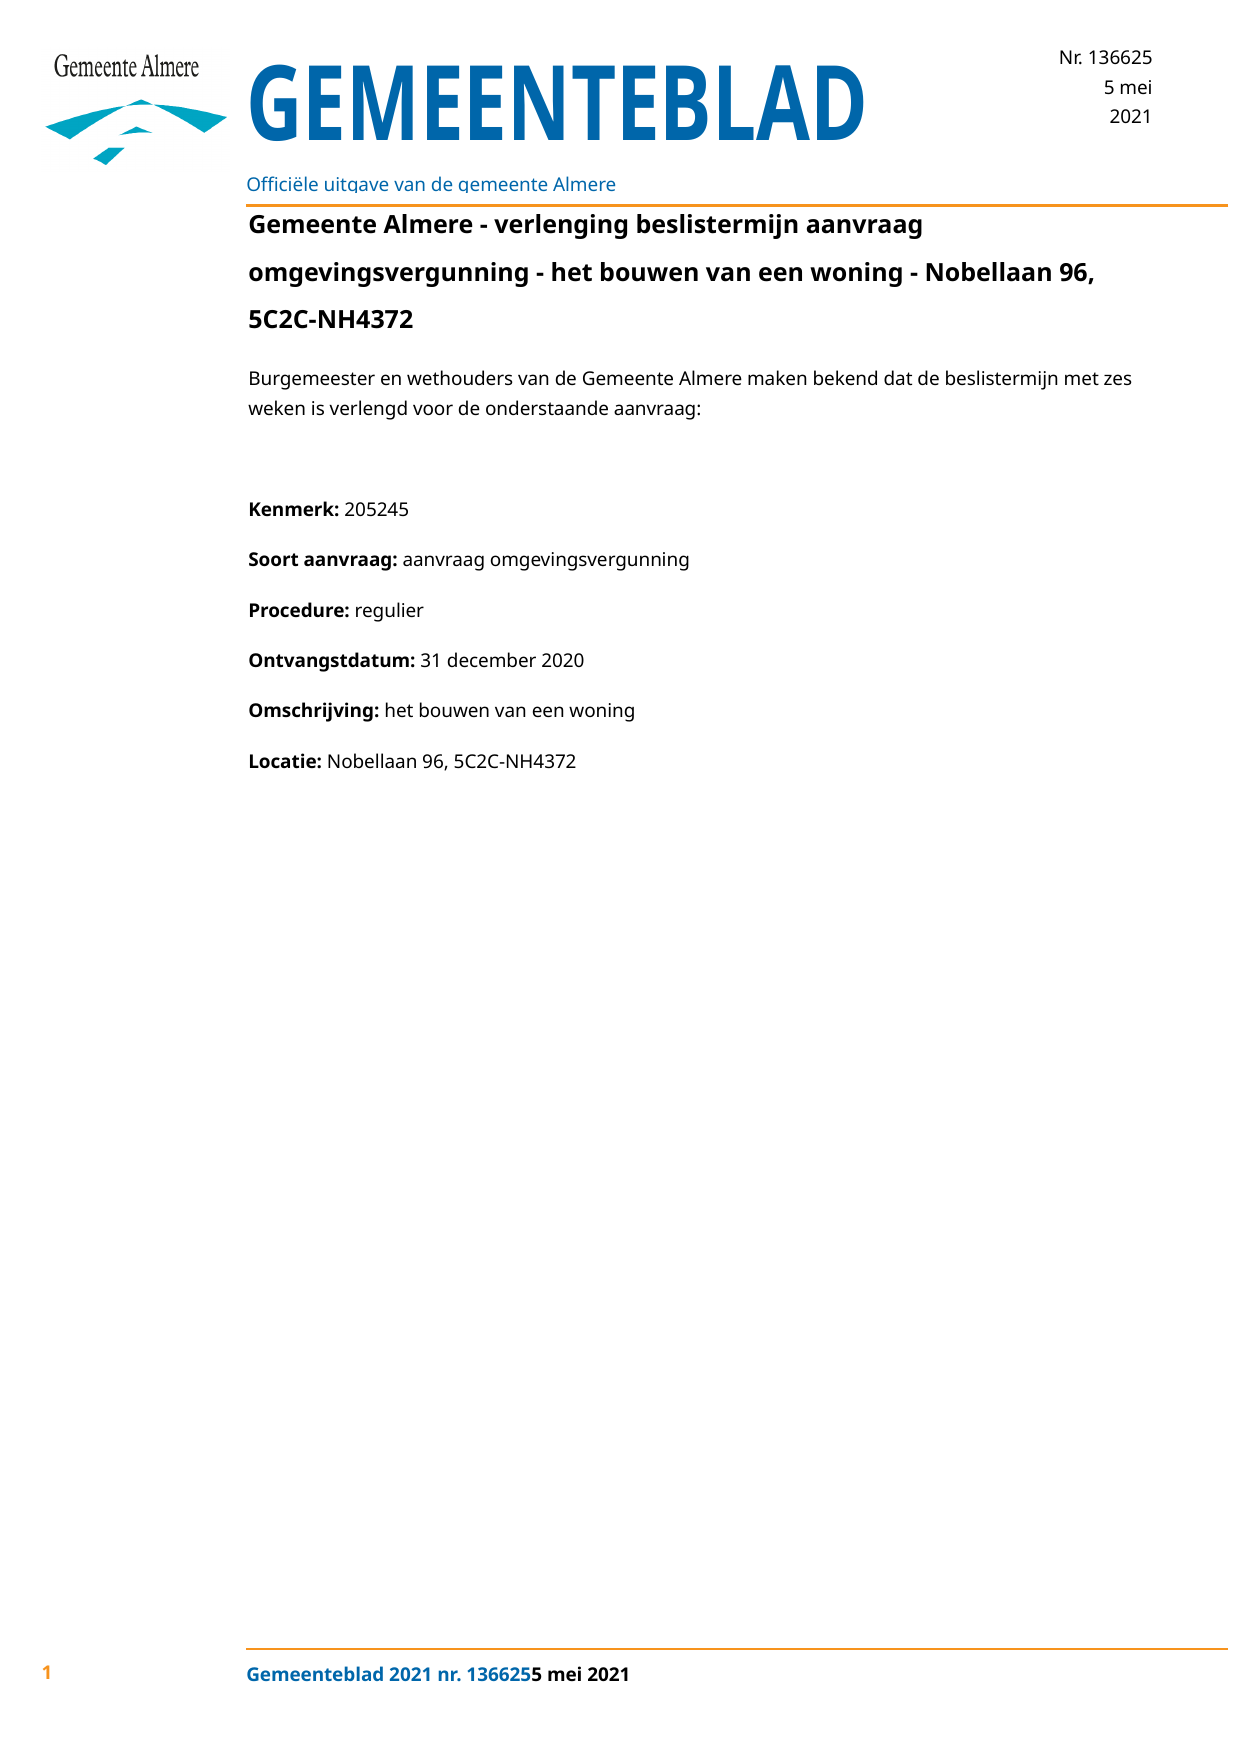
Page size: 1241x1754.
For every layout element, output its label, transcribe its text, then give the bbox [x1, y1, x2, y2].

text Soort aanvraag: aanvraag omgevingsvergunning [248, 546, 1152, 572]
text Locatie: Nobellaan 96, 5C2C-NH4372 [248, 748, 1152, 774]
text Kenmerk: 205245 [248, 496, 1152, 522]
text Procedure: regulier [248, 597, 1152, 622]
text Omschrijving: het bouwen van een woning [248, 698, 1152, 723]
picture [41, 47, 231, 172]
text Burgemeester en wethouders van de Gemeente Almere maken bekend dat de beslistermijn met zes weken is verlengd voor de onderstaande aanvraag: [248, 366, 1152, 421]
text Gemeente Almere - verlenging beslistermijn aanvraag omgevingsvergunning - het bouwen van een woning - Nobellaan 96, 5C2C-NH4372 [248, 207, 1152, 336]
text Ontvangstdatum: 31 december 2020 [248, 647, 1152, 673]
